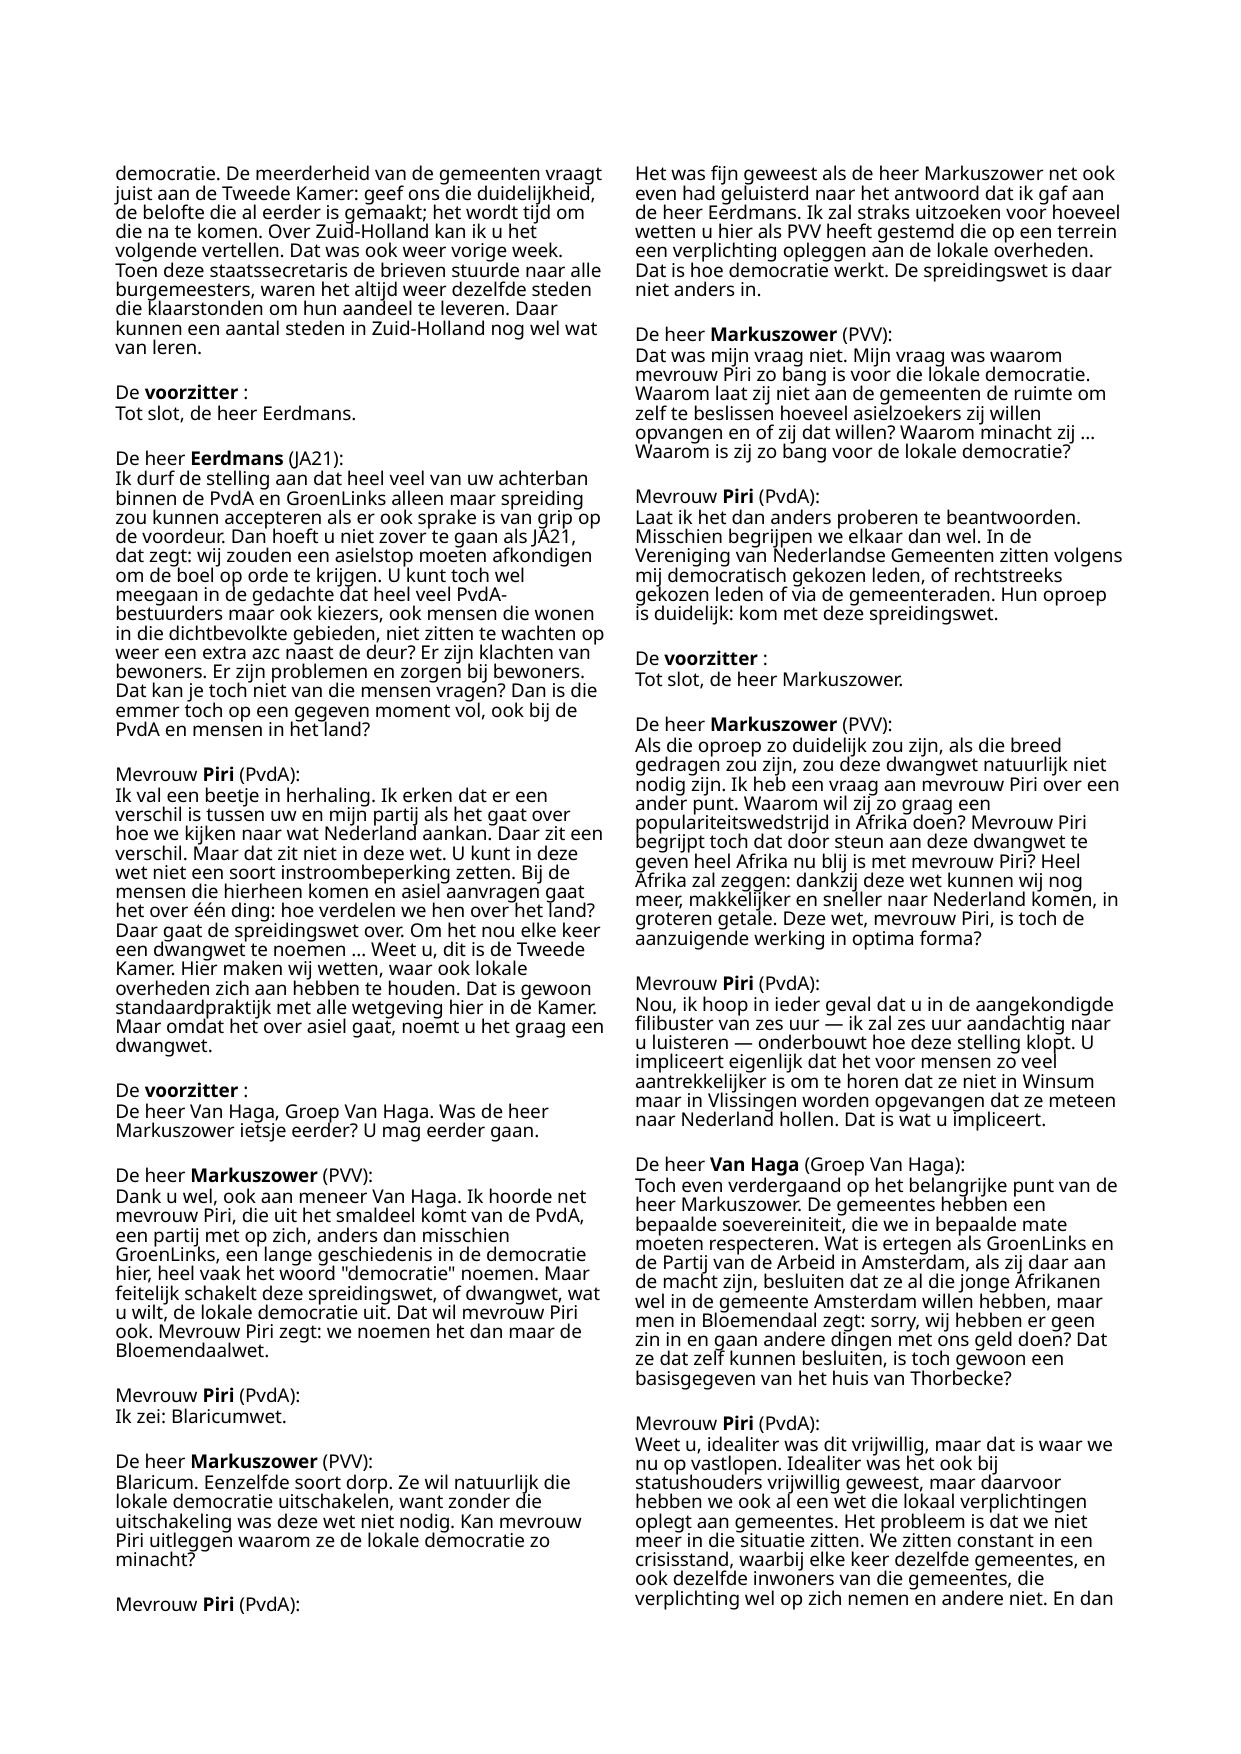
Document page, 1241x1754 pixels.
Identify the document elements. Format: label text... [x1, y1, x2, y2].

text Weet u, idealiter was dit vrijwillig, maar dat is waar we nu op vastlopen. Idealiter was het ook bij statushouders vrijwillig geweest, maar daarvoor hebben we ook al een wet die lokaal verplichtingen oplegt aan gemeentes. Het probleem is dat we niet meer in die situatie zitten. We zitten constant in een crisisstand, waarbij elke keer dezelfde gemeentes, en ook dezelfde inwoners van die gemeentes, die verplichting wel op zich nemen en andere niet. En dan [635, 1436, 1125, 1609]
text Dank u wel, ook aan meneer Van Haga. Ik hoorde net mevrouw Piri, die uit het smaldeel komt van de PvdA, een partij met op zich, anders dan misschien GroenLinks, een lange geschiedenis in de democratie hier, heel vaak het woord "democratie" noemen. Maar feitelijk schakelt deze spreidingswet, of dwangwet, wat u wilt, de lokale democratie uit. Dat wil mevrouw Piri ook. Mevrouw Piri zegt: we noemen het dan maar de Bloemendaalwet. [115, 1188, 605, 1362]
text De heer Markuszower (PVV): [115, 1162, 605, 1188]
text Ik durf de stelling aan dat heel veel van uw achterban binnen de PvdA en GroenLinks alleen maar spreiding zou kunnen accepteren als er ook sprake is van grip op de voordeur. Dan hoeft u niet zover te gaan als JA21, dat zegt: wij zouden een asielstop moeten afkondigen om de boel op orde te krijgen. U kunt toch wel meegaan in de gedachte dat heel veel PvdA-bestuurders maar ook kiezers, ook mensen die wonen in die dichtbevolkte gebieden, niet zitten te wachten op weer een extra azc naast de deur? Er zijn klachten van bewoners. Er zijn problemen en zorgen bij bewoners. Dat kan je toch niet van die mensen vragen? Dan is die emmer toch op een gegeven moment vol, ook bij de PvdA en mensen in het land? [115, 470, 605, 740]
text Mevrouw Piri (PvdA): [635, 970, 1125, 996]
text Mevrouw Piri (PvdA): [635, 483, 1125, 509]
text De heer Van Haga, Groep Van Haga. Was de heer Markuszower ietsje eerder? U mag eerder gaan. [115, 1103, 605, 1142]
text Nou, ik hoop in ieder geval dat u in de aangekondigde filibuster van zes uur — ik zal zes uur aandachtig naar u luisteren — onderbouwt hoe deze stelling klopt. U impliceert eigenlijk dat het voor mensen zo veel aantrekkelijker is om te horen dat ze niet in Winsum maar in Vlissingen worden opgevangen dat ze meteen naar Nederland hollen. Dat is wat u impliceert. [635, 996, 1125, 1130]
text De voorzitter : [115, 379, 605, 404]
text Ik val een beetje in herhaling. Ik erken dat er een verschil is tussen uw en mijn partij als het gaat over hoe we kijken naar wat Nederland aankan. Daar zit een verschil. Maar dat zit niet in deze wet. U kunt in deze wet niet een soort instroombeperking zetten. Bij de mensen die hierheen komen en asiel aanvragen gaat het over één ding: hoe verdelen we hen over het land? Daar gaat de spreidingswet over. Om het nou elke keer een dwangwet te noemen … Weet u, dit is de Tweede Kamer. Hier maken wij wetten, waar ook lokale overheden zich aan hebben te houden. Dat is gewoon standaardpraktijk met alle wetgeving hier in de Kamer. Maar omdat het over asiel gaat, noemt u het graag een dwangwet. [115, 787, 605, 1057]
text De heer Markuszower (PVV): [635, 711, 1125, 737]
text De heer Van Haga (Groep Van Haga): [635, 1151, 1125, 1177]
text Ik zei: Blaricumwet. [115, 1408, 605, 1427]
text Tot slot, de heer Markuszower. [635, 671, 1125, 690]
text De heer Eerdmans (JA21): [115, 445, 605, 470]
text Mevrouw Piri (PvdA): [115, 1382, 605, 1408]
text Mevrouw Piri (PvdA): [115, 761, 605, 787]
text democratie. De meerderheid van de gemeenten vraagt juist aan de Tweede Kamer: geef ons die duidelijkheid, de belofte die al eerder is gemaakt; het wordt tijd om die na te komen. Over Zuid-Holland kan ik u het volgende vertellen. Dat was ook weer vorige week. Toen deze staatssecretaris de brieven stuurde naar alle burgemeesters, waren het altijd weer dezelfde steden die klaarstonden om hun aandeel te leveren. Daar kunnen een aantal steden in Zuid-Holland nog wel wat van leren. [115, 165, 605, 358]
text Het was fijn geweest als de heer Markuszower net ook even had geluisterd naar het antwoord dat ik gaf aan de heer Eerdmans. Ik zal straks uitzoeken voor hoeveel wetten u hier als PVV heeft gestemd die op een terrein een verplichting opleggen aan de lokale overheden. Dat is hoe democratie werkt. De spreidingswet is daar niet anders in. [635, 165, 1125, 300]
text Blaricum. Eenzelfde soort dorp. Ze wil natuurlijk die lokale democratie uitschakelen, want zonder die uitschakeling was deze wet niet nodig. Kan mevrouw Piri uitleggen waarom ze de lokale democratie zo minacht? [115, 1474, 605, 1570]
text Tot slot, de heer Eerdmans. [115, 404, 605, 424]
text De voorzitter : [635, 645, 1125, 671]
text Mevrouw Piri (PvdA): [115, 1591, 605, 1617]
text De heer Markuszower (PVV): [115, 1448, 605, 1474]
text De voorzitter : [115, 1077, 605, 1103]
text Mevrouw Piri (PvdA): [635, 1410, 1125, 1436]
text Als die oproep zo duidelijk zou zijn, als die breed gedragen zou zijn, zou deze dwangwet natuurlijk niet nodig zijn. Ik heb een vraag aan mevrouw Piri over een ander punt. Waarom wil zij zo graag een populariteitswedstrijd in Afrika doen? Mevrouw Piri begrijpt toch dat door steun aan deze dwangwet te geven heel Afrika nu blij is met mevrouw Piri? Heel Afrika zal zeggen: dankzij deze wet kunnen wij nog meer, makkelijker en sneller naar Nederland komen, in groteren getale. Deze wet, mevrouw Piri, is toch de aanzuigende werking in optima forma? [635, 737, 1125, 949]
text De heer Markuszower (PVV): [635, 321, 1125, 347]
text Dat was mijn vraag niet. Mijn vraag was waarom mevrouw Piri zo bang is voor die lokale democratie. Waarom laat zij niet aan de gemeenten de ruimte om zelf te beslissen hoeveel asielzoekers zij willen opvangen en of zij dat willen? Waarom minacht zij … Waarom is zij zo bang voor de lokale democratie? [635, 347, 1125, 462]
text Toch even verdergaand op het belangrijke punt van de heer Markuszower. De gemeentes hebben een bepaalde soevereiniteit, die we in bepaalde mate moeten respecteren. Wat is ertegen als GroenLinks en de Partij van de Arbeid in Amsterdam, als zij daar aan de macht zijn, besluiten dat ze al die jonge Afrikanen wel in de gemeente Amsterdam willen hebben, maar men in Bloemendaal zegt: sorry, wij hebben er geen zin in en gaan andere dingen met ons geld doen? Dat ze dat zelf kunnen besluiten, is toch gewoon een basisgegeven van het huis van Thorbecke? [635, 1177, 1125, 1389]
text Laat ik het dan anders proberen te beantwoorden. Misschien begrijpen we elkaar dan wel. In de Vereniging van Nederlandse Gemeenten zitten volgens mij democratisch gekozen leden, of rechtstreeks gekozen leden of via de gemeenteraden. Hun oproep is duidelijk: kom met deze spreidingswet. [635, 509, 1125, 624]
